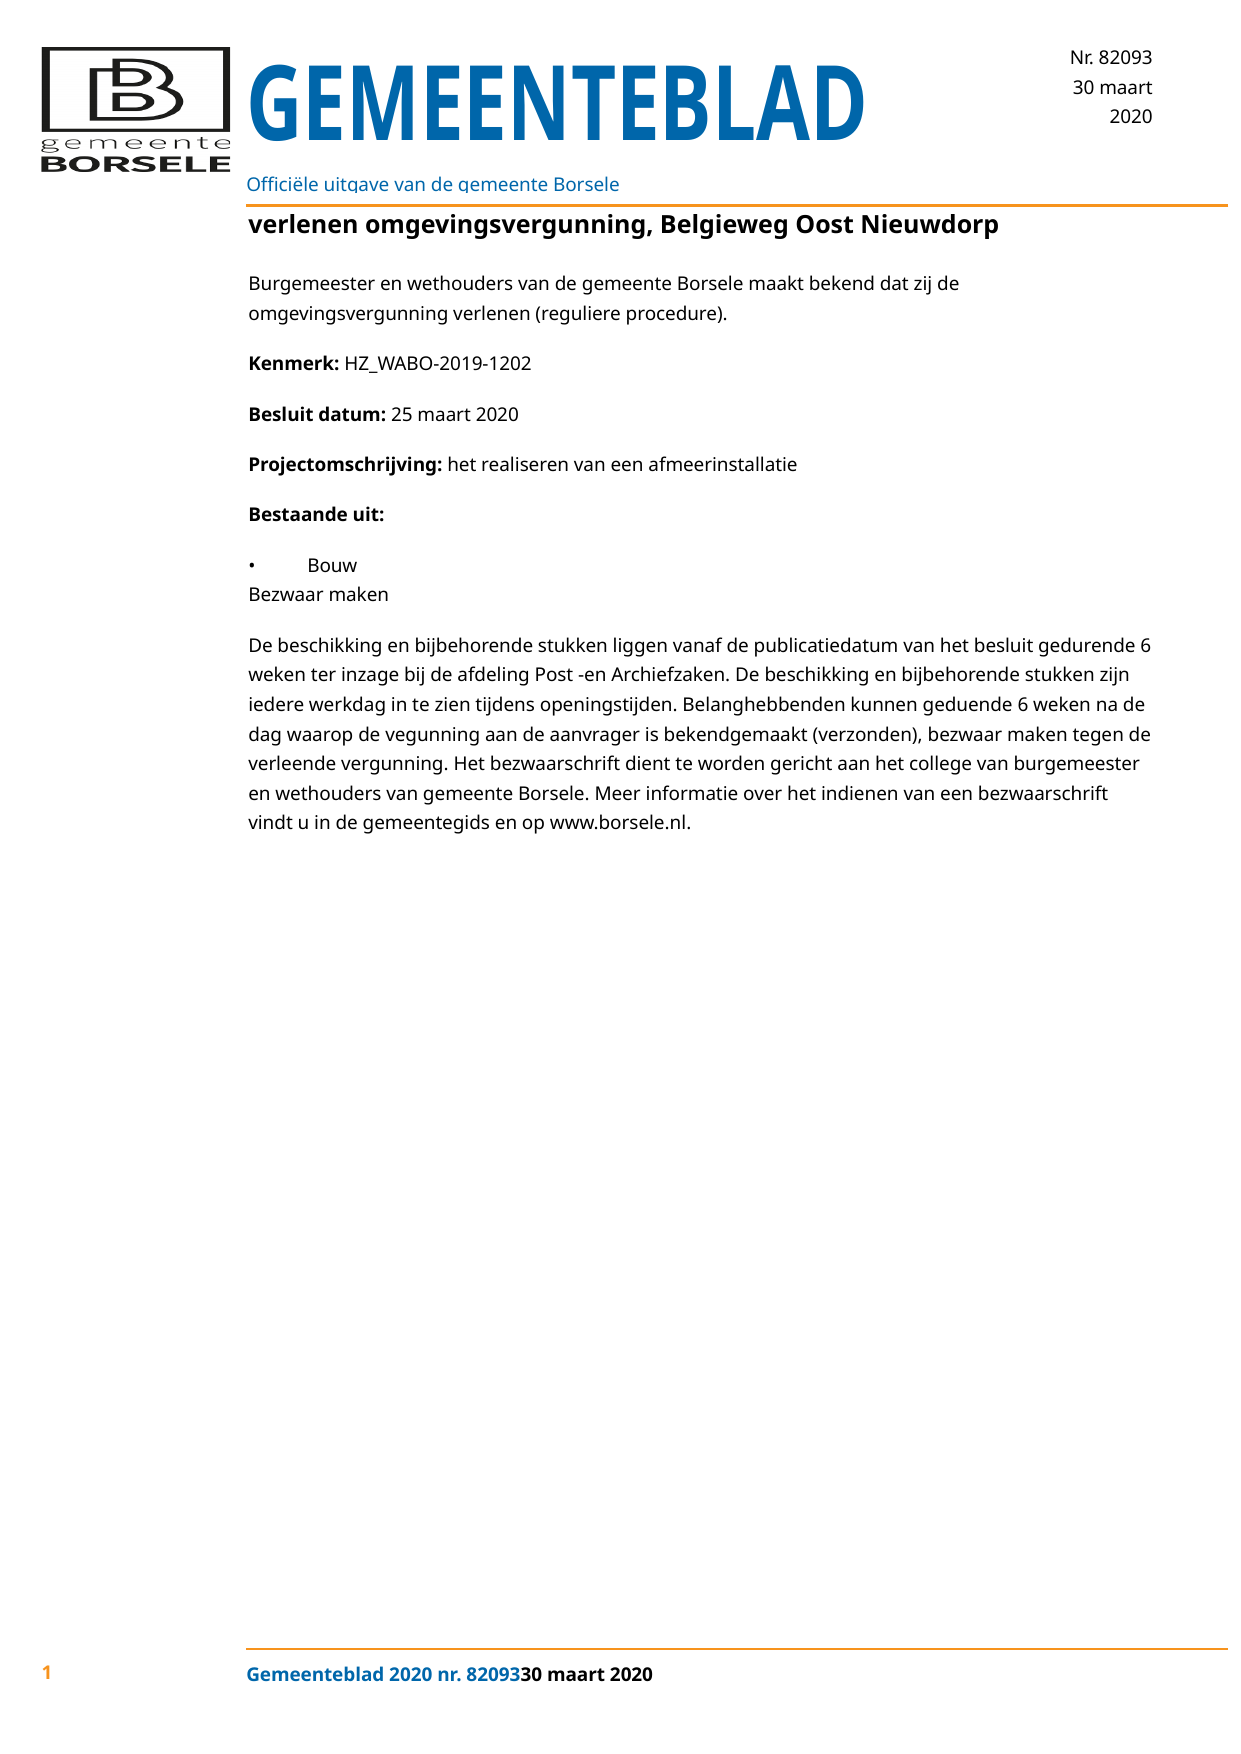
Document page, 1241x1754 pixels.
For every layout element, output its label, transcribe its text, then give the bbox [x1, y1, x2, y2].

text verlenen omgevingsvergunning, Belgieweg Oost Nieuwdorp [248, 207, 1152, 241]
text De beschikking en bijbehorende stukken liggen vanaf de publicatiedatum van het besluit gedurende 6 weken ter inzage bij de afdeling Post -en Archiefzaken. De beschikking en bijbehorende stukken zijn iedere werkdag in te zien tijdens openingstijden. Belanghebbenden kunnen geduende 6 weken na de dag waarop de vegunning aan de aanvrager is bekendgemaakt (verzonden), bezwaar maken tegen de verleende vergunning. Het bezwaarschrift dient te worden gericht aan het college van burgemeester en wethouders van gemeente Borsele. Meer informatie over het indienen van een bezwaarschrift vindt u in de gemeentegids en op www.borsele.nl. [248, 632, 1152, 835]
text Kenmerk: HZ_WABO-2019-1202 [248, 350, 1152, 376]
text Burgemeester en wethouders van de gemeente Borsele maakt bekend dat zij de omgevingsvergunning verlenen (reguliere procedure). [248, 270, 1152, 326]
list Bouw [248, 552, 1152, 578]
text Besluit datum: 25 maart 2020 [248, 401, 1152, 426]
text Bezwaar maken [248, 582, 1152, 607]
text Projectomschrijving: het realiseren van een afmeerinstallatie [248, 451, 1152, 477]
picture [41, 47, 231, 172]
text Bestaande uit: [248, 502, 1152, 527]
